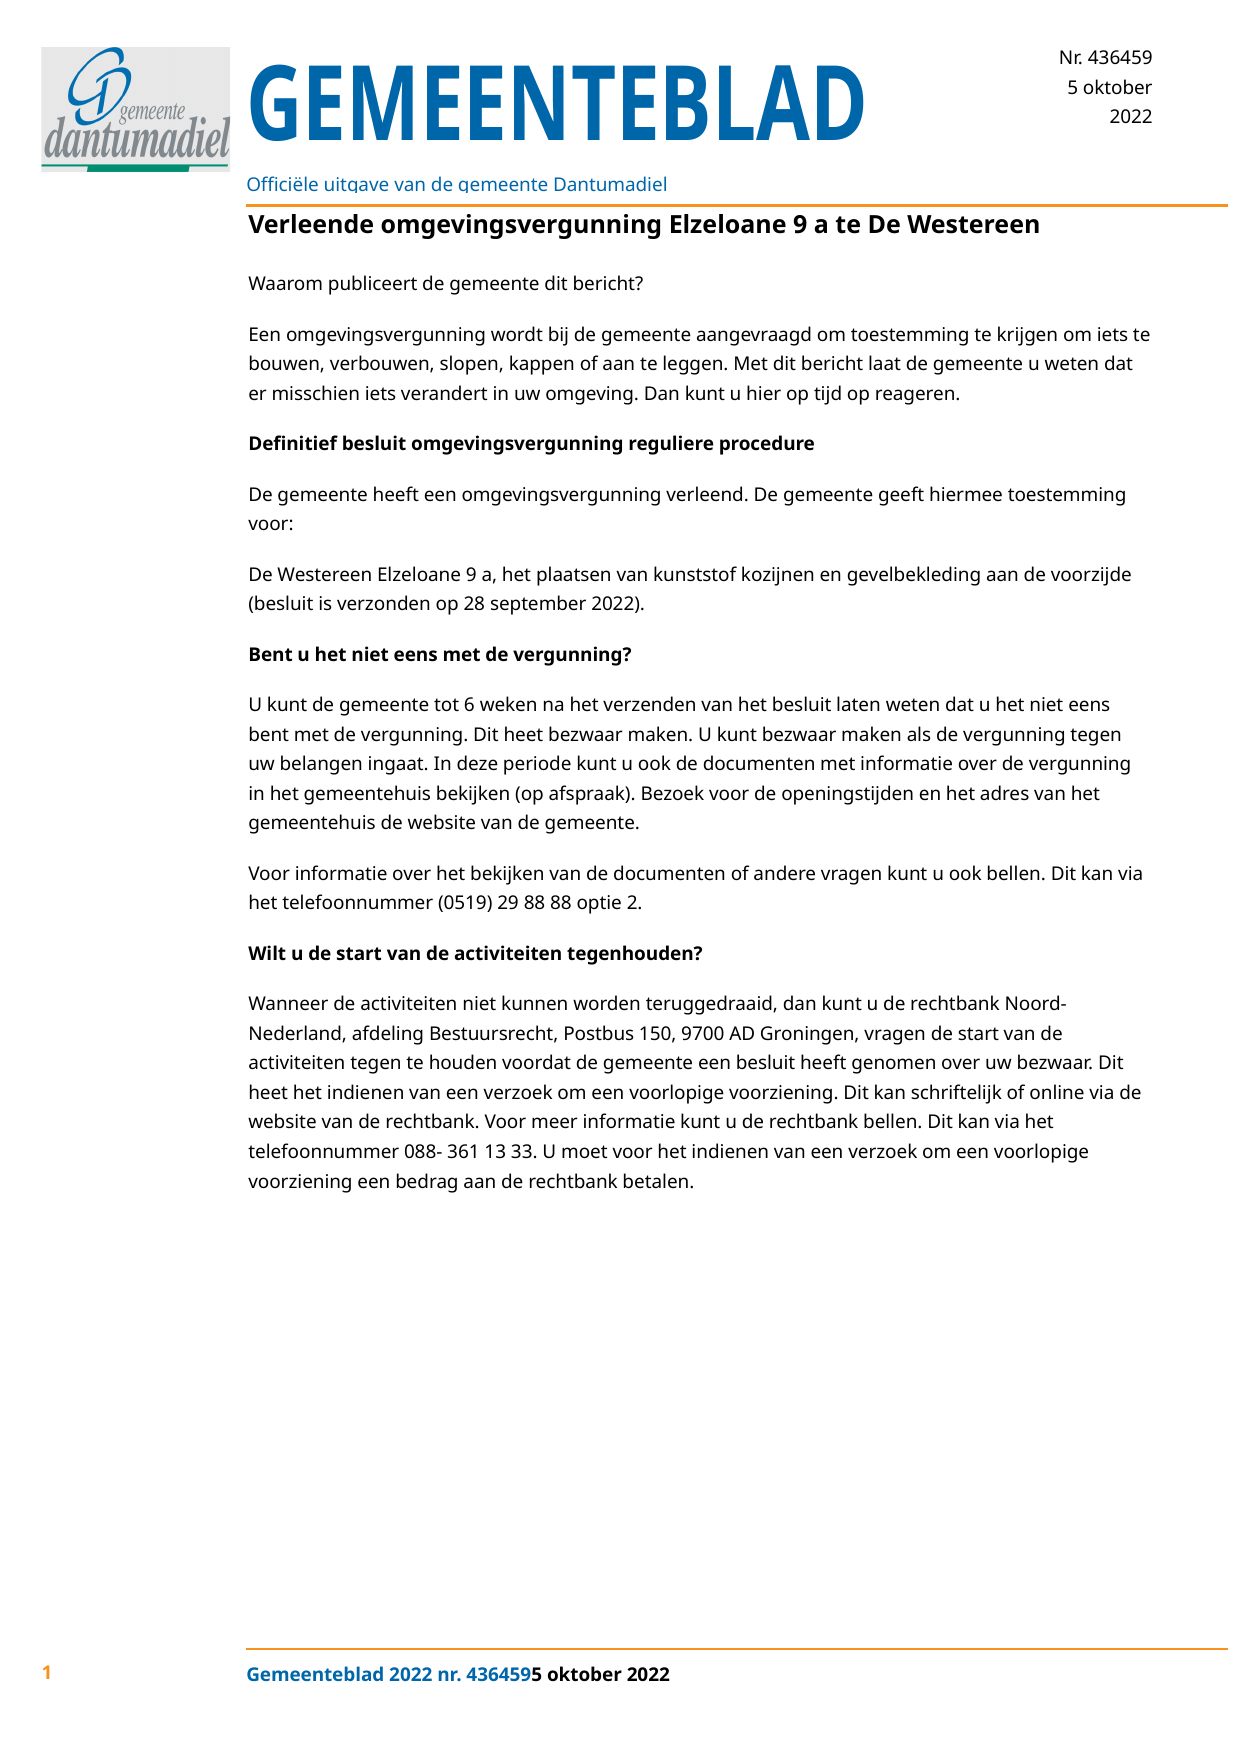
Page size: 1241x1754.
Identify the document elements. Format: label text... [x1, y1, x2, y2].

text Wanneer de activiteiten niet kunnen worden teruggedraaid, dan kunt u de rechtbank Noord-Nederland, afdeling Bestuursrecht, Postbus 150, 9700 AD Groningen, vragen de start van de activiteiten tegen te houden voordat de gemeente een besluit heeft genomen over uw bezwaar. Dit heet het indienen van een verzoek om een voorlopige voorziening. Dit kan schriftelijk of online via de website van de rechtbank. Voor meer informatie kunt u de rechtbank bellen. Dit kan via het telefoonnummer 088- 361 13 33. U moet voor het indienen van een verzoek om een voorlopige voorziening een bedrag aan de rechtbank betalen. [248, 990, 1152, 1193]
text U kunt de gemeente tot 6 weken na het verzenden van het besluit laten weten dat u het niet eens bent met de vergunning. Dit heet bezwaar maken. U kunt bezwaar maken als de vergunning tegen uw belangen ingaat. In deze periode kunt u ook de documenten met informatie over de vergunning in het gemeentehuis bekijken (op afspraak). Bezoek voor de openingstijden en het adres van het gemeentehuis de website van de gemeente. [248, 691, 1152, 835]
picture [41, 47, 231, 172]
text Definitief besluit omgevingsvergunning reguliere procedure [248, 430, 1152, 456]
text Waarom publiceert de gemeente dit bericht? [248, 270, 1152, 296]
text De Westereen Elzeloane 9 a, het plaatsen van kunststof kozijnen en gevelbekleding aan de voorzijde (besluit is verzonden op 28 september 2022). [248, 561, 1152, 616]
text Een omgevingsvergunning wordt bij de gemeente aangevraagd om toestemming te krijgen om iets te bouwen, verbouwen, slopen, kappen of aan te leggen. Met dit bericht laat de gemeente u weten dat er misschien iets verandert in uw omgeving. Dan kunt u hier op tijd op reageren. [248, 321, 1152, 406]
text Wilt u de start van de activiteiten tegenhouden? [248, 940, 1152, 966]
text Verleende omgevingsvergunning Elzeloane 9 a te De Westereen [248, 207, 1152, 241]
text Voor informatie over het bekijken van de documenten of andere vragen kunt u ook bellen. Dit kan via het telefoonnummer (0519) 29 88 88 optie 2. [248, 860, 1152, 915]
text De gemeente heeft een omgevingsvergunning verleend. De gemeente geeft hiermee toestemming voor: [248, 481, 1152, 536]
text Bent u het niet eens met de vergunning? [248, 641, 1152, 666]
